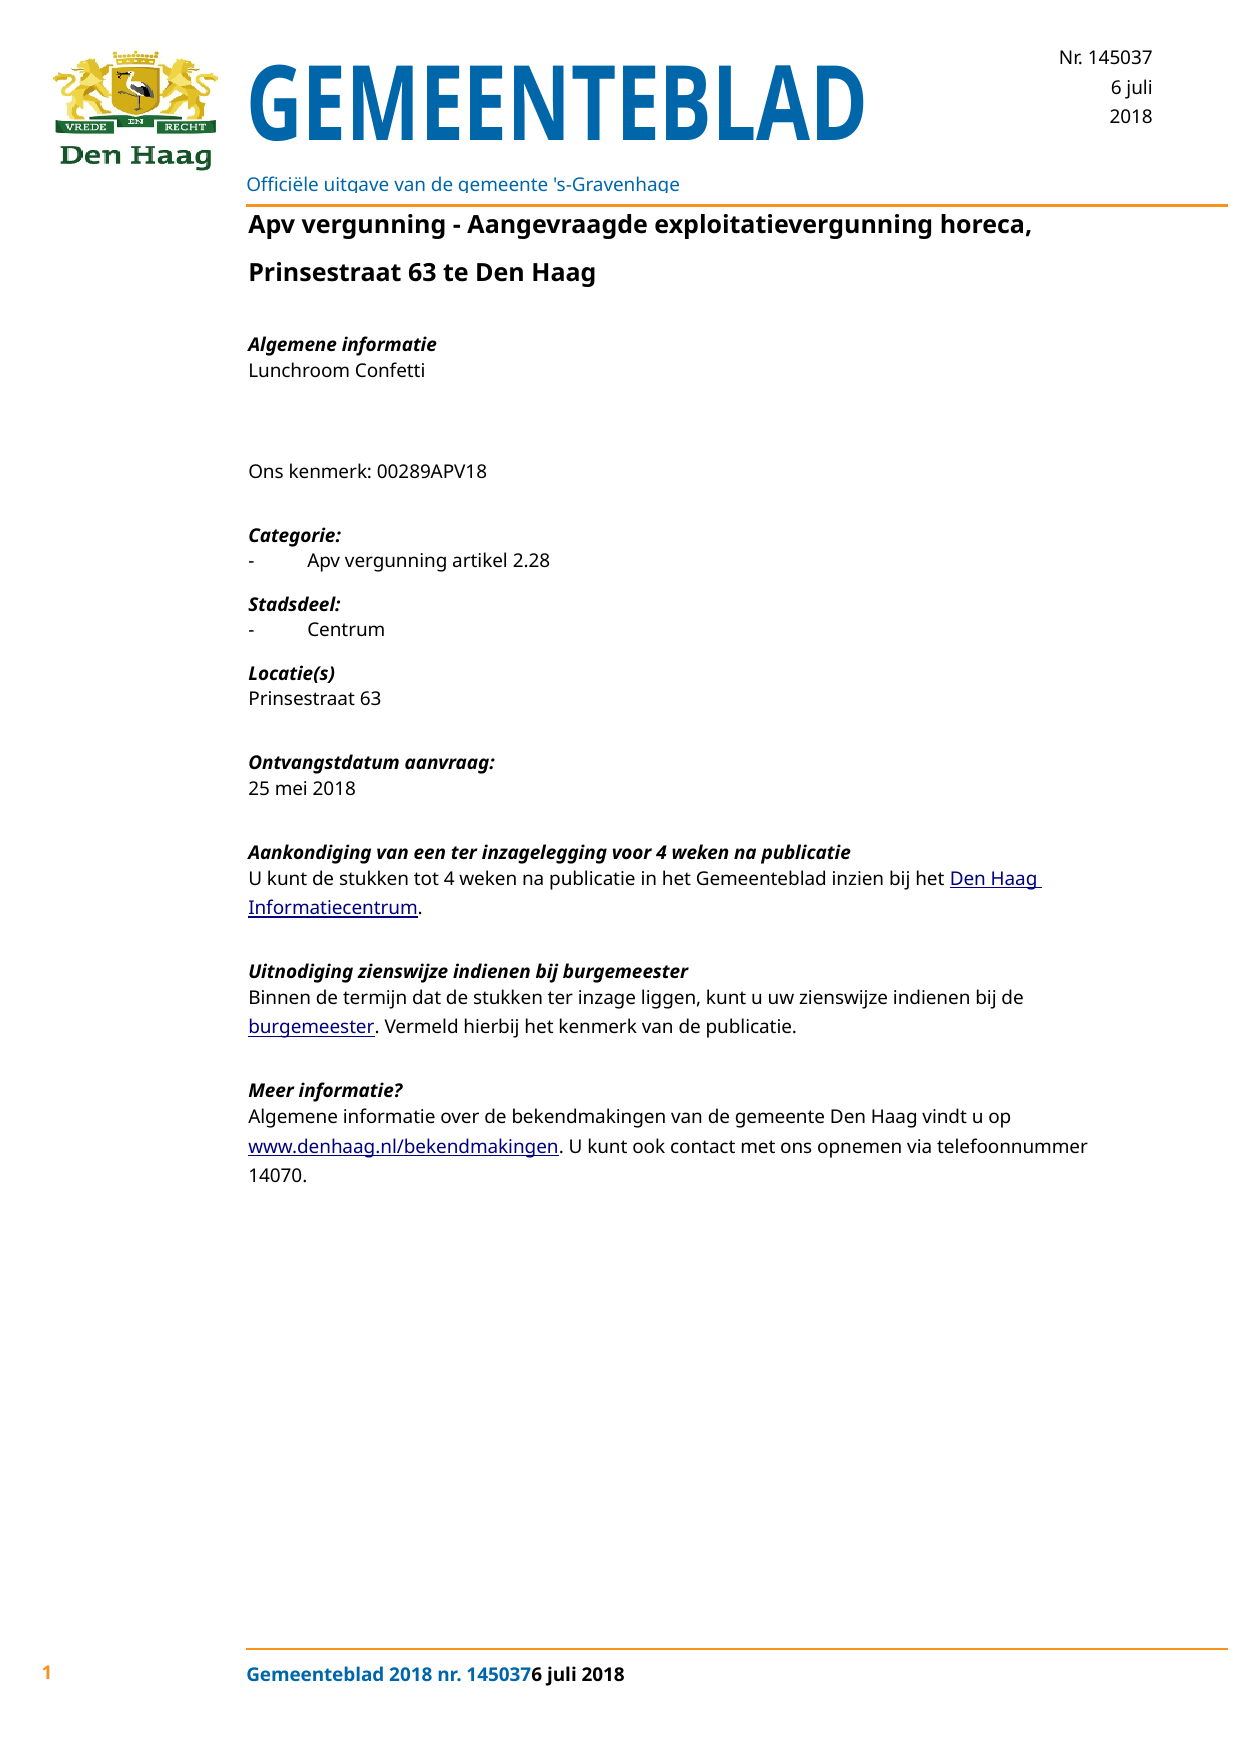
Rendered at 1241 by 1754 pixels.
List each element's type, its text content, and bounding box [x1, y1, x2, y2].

text Algemene informatie over de bekendmakingen van de gemeente Den Haag vindt u op www.denhaag.nl/bekendmakingen. U kunt ook contact met ons opnemen via telefoonnummer 14070. [248, 1103, 1152, 1188]
text Locatie(s) [248, 660, 1152, 685]
text Binnen de termijn dat de stukken ter inzage liggen, kunt u uw zienswijze indienen bij de burgemeester. Vermeld hierbij het kenmerk van de publicatie. [248, 984, 1152, 1039]
text Ons kenmerk: 00289APV18 [248, 458, 1152, 484]
list Centrum [248, 617, 1152, 642]
text 25 mei 2018 [248, 775, 1152, 801]
text Apv vergunning - Aangevraagde exploitatievergunning horeca, Prinsestraat 63 te Den Haag [248, 207, 1152, 288]
picture [41, 47, 231, 172]
text Stadsdeel: [248, 591, 1152, 617]
text Ontvangstdatum aanvraag: [248, 749, 1152, 775]
text Categorie: [248, 522, 1152, 548]
list Apv vergunning artikel 2.28 [248, 548, 1152, 573]
text Prinsestraat 63 [248, 685, 1152, 711]
text Lunchroom Confetti [248, 357, 1152, 383]
text Uitnodiging zienswijze indienen bij burgemeester [248, 958, 1152, 984]
text Algemene informatie [248, 331, 1152, 357]
text Meer informatie? [248, 1078, 1152, 1103]
text Aankondiging van een ter inzagelegging voor 4 weken na publicatie [248, 839, 1152, 865]
text U kunt de stukken tot 4 weken na publicatie in het Gemeenteblad inzien bij het Den Haag Informatiecentrum. [248, 865, 1152, 920]
